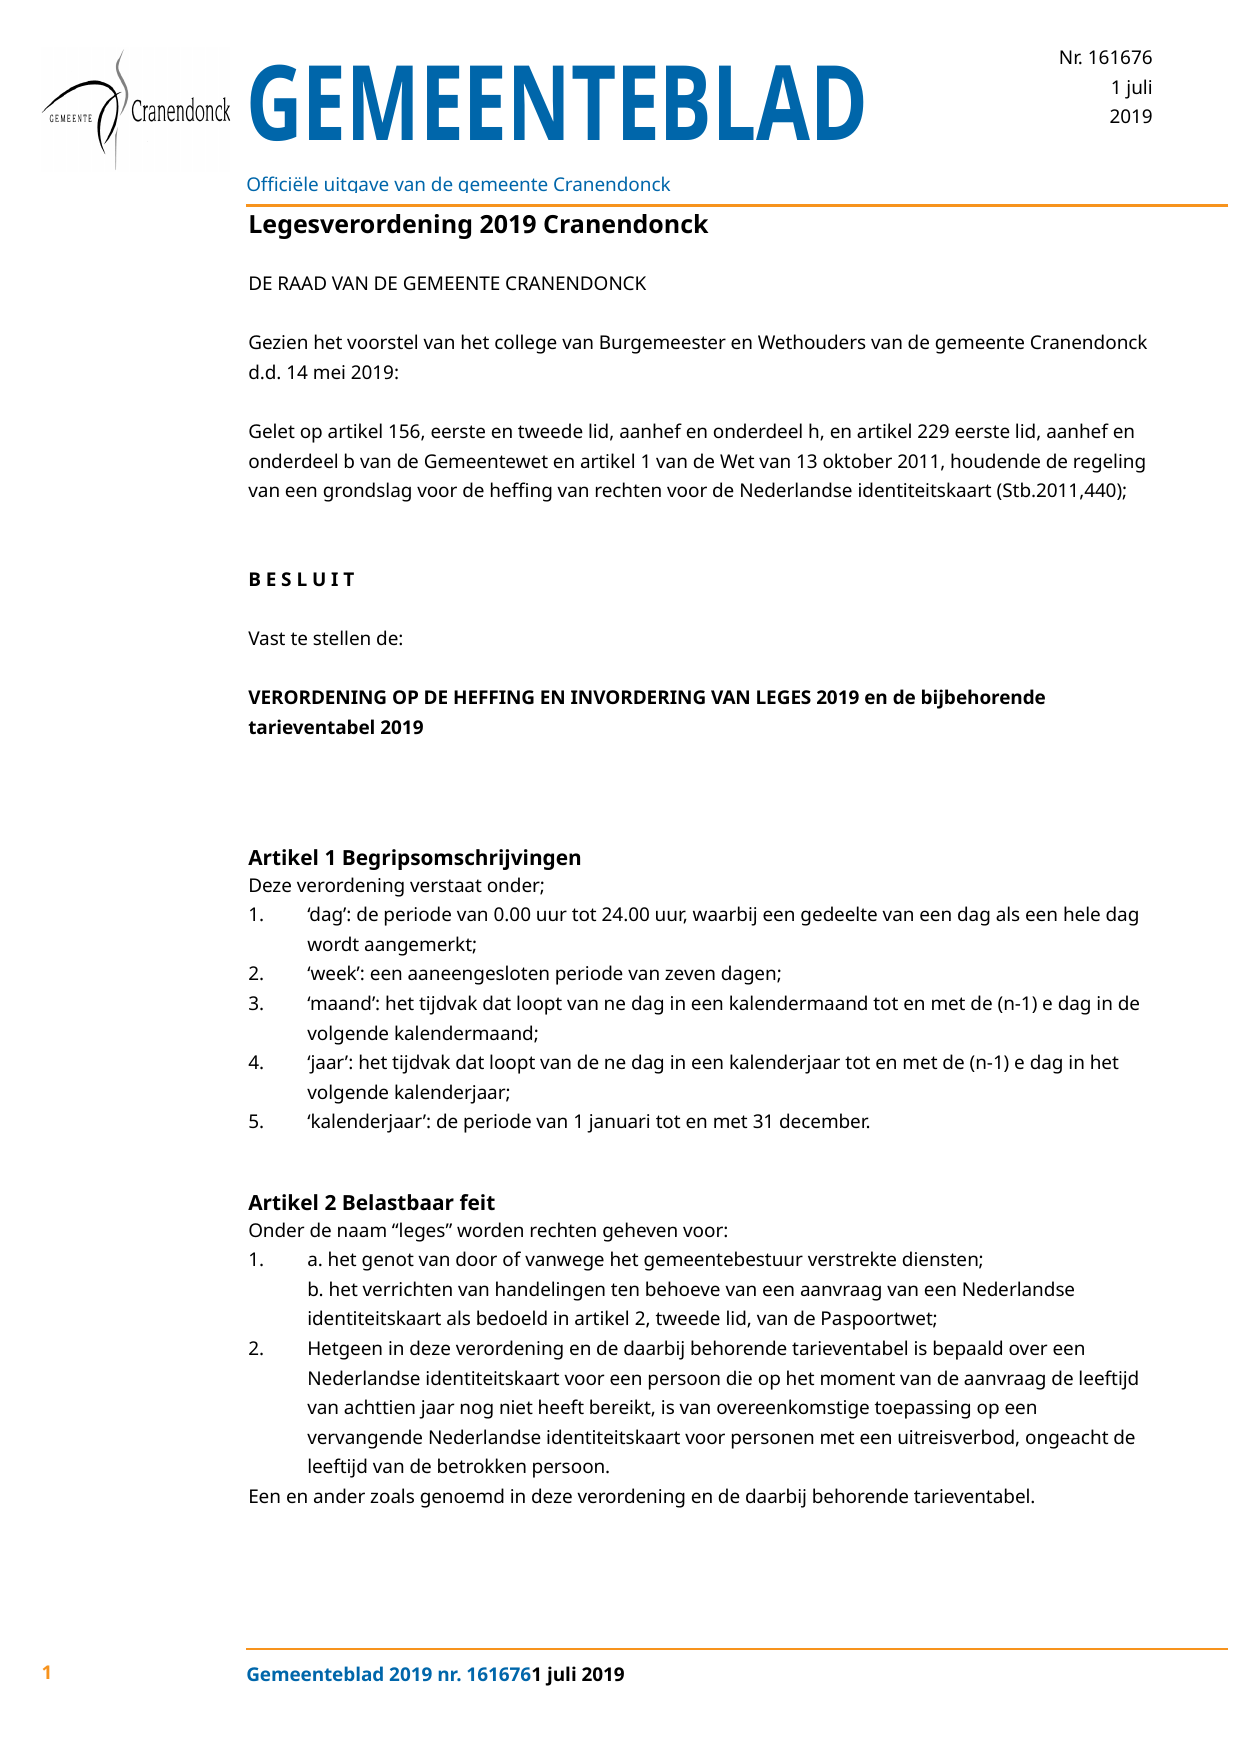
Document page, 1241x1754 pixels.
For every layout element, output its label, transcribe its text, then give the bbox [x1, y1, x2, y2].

list b. het verrichten van handelingen ten behoeve van een aanvraag van een Nederlandse identiteitskaart als bedoeld in artikel 2, tweede lid, van de Paspoortwet; [248, 1276, 1152, 1331]
list ‘maand’: het tijdvak dat loopt van ne dag in een kalendermaand tot en met de (n-1) e dag in de volgende kalendermaand; [248, 990, 1152, 1045]
text Gezien het voorstel van het college van Burgemeester en Wethouders van de gemeente Cranendonck d.d. 14 mei 2019: [248, 329, 1152, 385]
text Artikel 2 Belastbaar feit [248, 1188, 1152, 1217]
text DE RAAD VAN DE GEMEENTE CRANENDONCK [248, 270, 1152, 296]
text Artikel 1 Begripsomschrijvingen [248, 843, 1152, 872]
text Deze verordening verstaat onder; [248, 872, 1152, 897]
list ‘week’: een aaneengesloten periode van zeven dagen; [248, 961, 1152, 986]
text Onder de naam “leges” worden rechten geheven voor: [248, 1217, 1152, 1243]
list ‘jaar’: het tijdvak dat loopt van de ne dag in een kalenderjaar tot en met de (n-1) e dag in het volgende kalenderjaar; [248, 1049, 1152, 1104]
text Een en ander zoals genoemd in deze verordening en de daarbij behorende tarieventabel. [248, 1483, 1152, 1509]
list Hetgeen in deze verordening en de daarbij behorende tarieventabel is bepaald over een Nederlandse identiteitskaart voor een persoon die op het moment van de aanvraag de leeftijd van achttien jaar nog niet heeft bereikt, is van overeenkomstige toepassing op een vervangende Nederlandse identiteitskaart voor personen met een uitreisverbod, ongeacht de leeftijd van de betrokken persoon. [248, 1335, 1152, 1479]
picture [41, 47, 231, 172]
list ‘dag’: de periode van 0.00 uur tot 24.00 uur, waarbij een gedeelte van een dag als een hele dag wordt aangemerkt; [248, 901, 1152, 957]
text B E S L U I T [248, 566, 1152, 592]
text Vast te stellen de: [248, 625, 1152, 651]
text Legesverordening 2019 Cranendonck [248, 207, 1152, 241]
text Gelet op artikel 156, eerste en tweede lid, aanhef en onderdeel h, en artikel 229 eerste lid, aanhef en onderdeel b van de Gemeentewet en artikel 1 van de Wet van 13 oktober 2011, houdende de regeling van een grondslag voor de heffing van rechten voor de Nederlandse identiteitskaart (Stb.2011,440); [248, 418, 1152, 503]
list a. het genot van door of vanwege het gemeentebestuur verstrekte diensten; [248, 1246, 1152, 1272]
list ‘kalenderjaar’: de periode van 1 januari tot en met 31 december. [248, 1108, 1152, 1134]
text VERORDENING OP DE HEFFING EN INVORDERING VAN LEGES 2019 en de bijbehorende tarieventabel 2019 [248, 684, 1152, 740]
